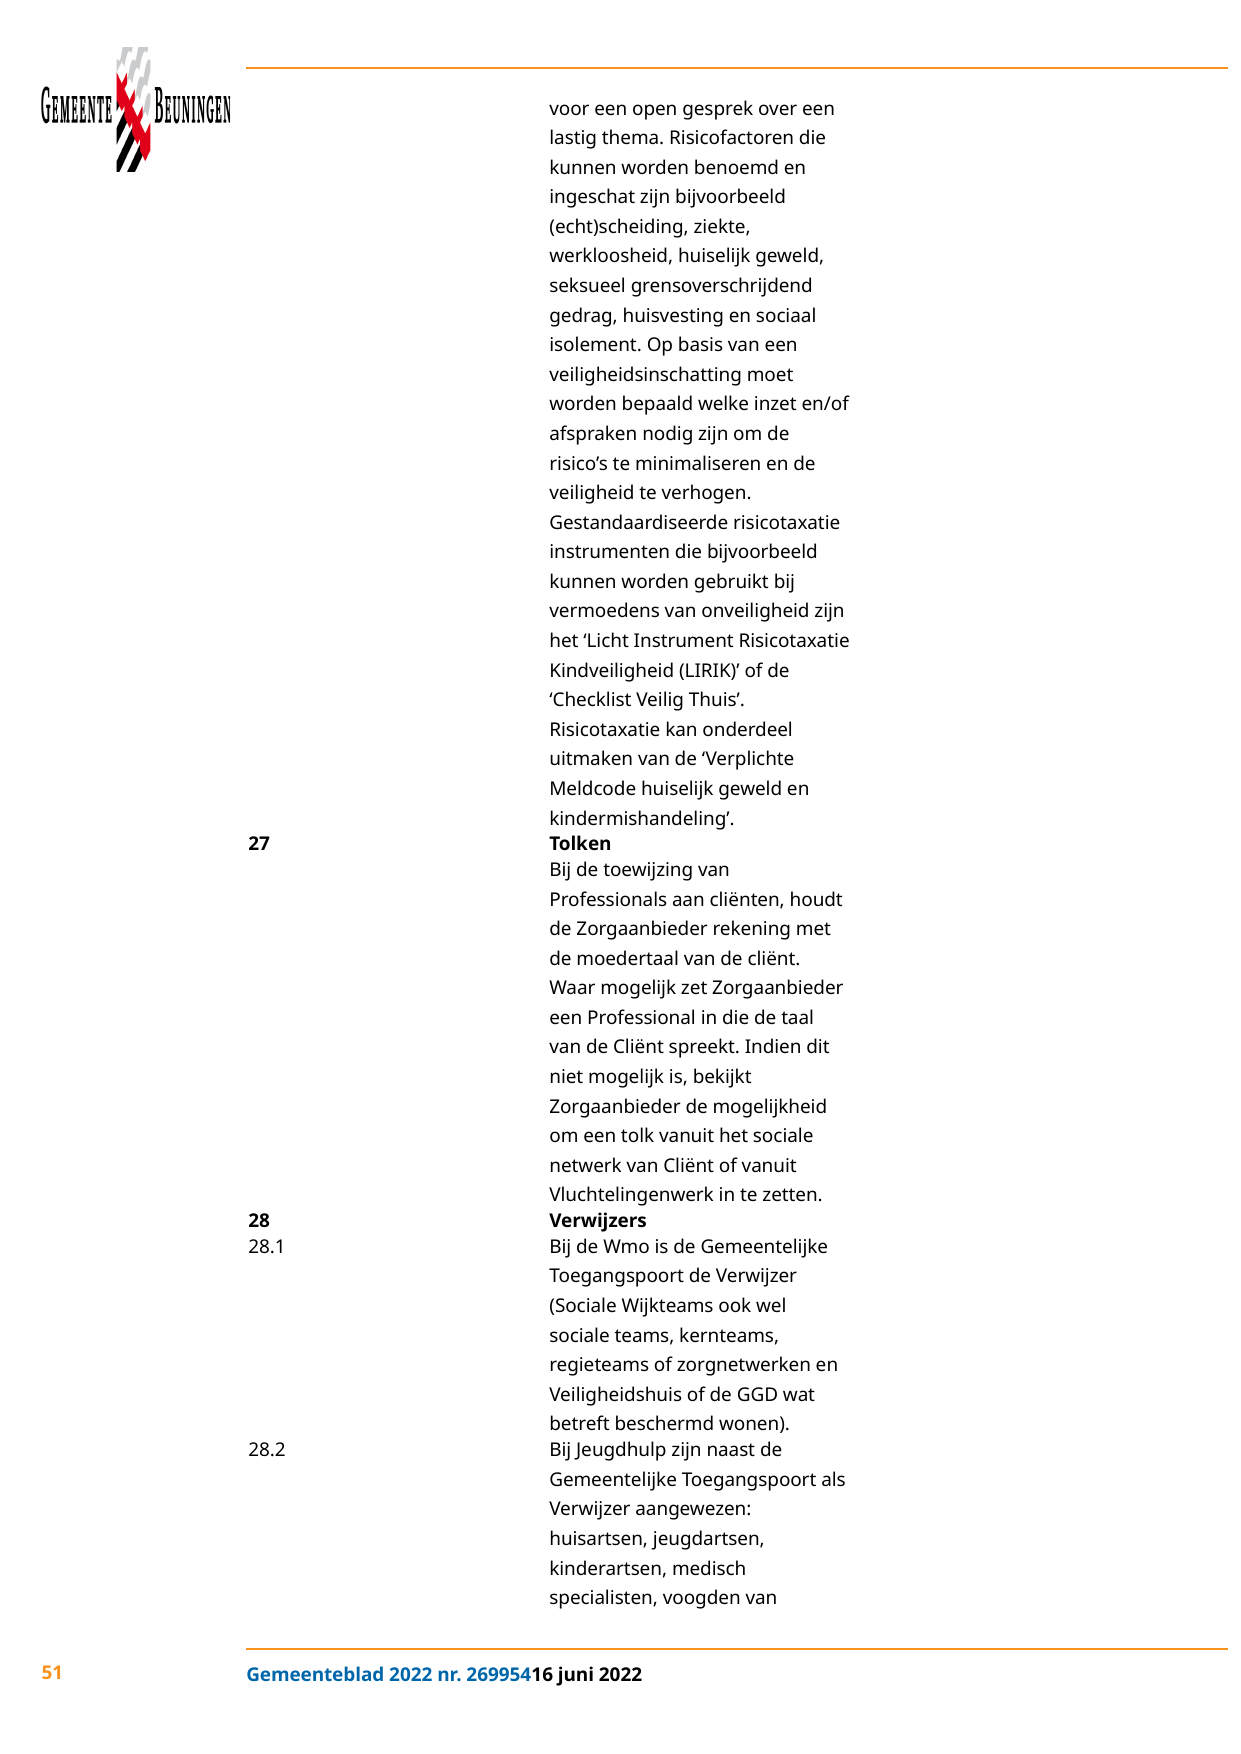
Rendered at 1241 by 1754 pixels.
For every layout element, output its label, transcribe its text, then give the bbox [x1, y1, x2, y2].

table_cell Verwijzers [549, 1208, 850, 1233]
table_cell 28.1 [248, 1233, 549, 1436]
table_cell 28.2 [248, 1436, 549, 1610]
table_cell [850, 831, 1152, 856]
table_cell [850, 856, 1152, 1207]
table_cell [248, 856, 549, 1207]
table_cell Bij de Wmo is de Gemeentelijke Toegangspoort de Verwijzer (Sociale Wijkteams ook wel sociale teams, kernteams, regieteams of zorgnetwerken en Veiligheidshuis of de GGD wat betreft beschermd wonen). [549, 1233, 850, 1436]
table_cell voor een open gesprek over een lastig thema. Risicofactoren die kunnen worden benoemd en ingeschat zijn bijvoorbeeld (echt)scheiding, ziekte, werkloosheid, huiselijk geweld, seksueel grensoverschrijdend gedrag, huisvesting en sociaal isolement. Op basis van een veiligheidsinschatting moet worden bepaald welke inzet en/of afspraken nodig zijn om de risico’s te minimaliseren en de veiligheid te verhogen. Gestandaardiseerde risicotaxatie instrumenten die bijvoorbeeld kunnen worden gebruikt bij vermoedens van onveiligheid zijn het ‘Licht Instrument Risicotaxatie Kindveiligheid (LIRIK)’ of de ‘Checklist Veilig Thuis’. Risicotaxatie kan onderdeel uitmaken van de ‘Verplichte Meldcode huiselijk geweld en kindermishandeling’. [549, 95, 850, 831]
table_cell 28 [248, 1208, 549, 1233]
table_cell [248, 95, 549, 831]
table_cell Tolken [549, 831, 850, 856]
table_cell [850, 1233, 1152, 1436]
table_cell Bij de toewijzing van Professionals aan cliënten, houdt de Zorgaanbieder rekening met de moedertaal van de cliënt. Waar mogelijk zet Zorgaanbieder een Professional in die de taal van de Cliënt spreekt. Indien dit niet mogelijk is, bekijkt Zorgaanbieder de mogelijkheid om een tolk vanuit het sociale netwerk van Cliënt of vanuit Vluchtelingenwerk in te zetten. [549, 856, 850, 1207]
picture [41, 47, 231, 172]
table_cell [850, 95, 1152, 831]
table_cell [850, 1436, 1152, 1610]
table_cell 27 [248, 831, 549, 856]
table_cell Bij Jeugdhulp zijn naast de Gemeentelijke Toegangspoort als Verwijzer aangewezen: huisartsen, jeugdartsen, kinderartsen, medisch specialisten, voogden van [549, 1436, 850, 1610]
table_cell [850, 1208, 1152, 1233]
